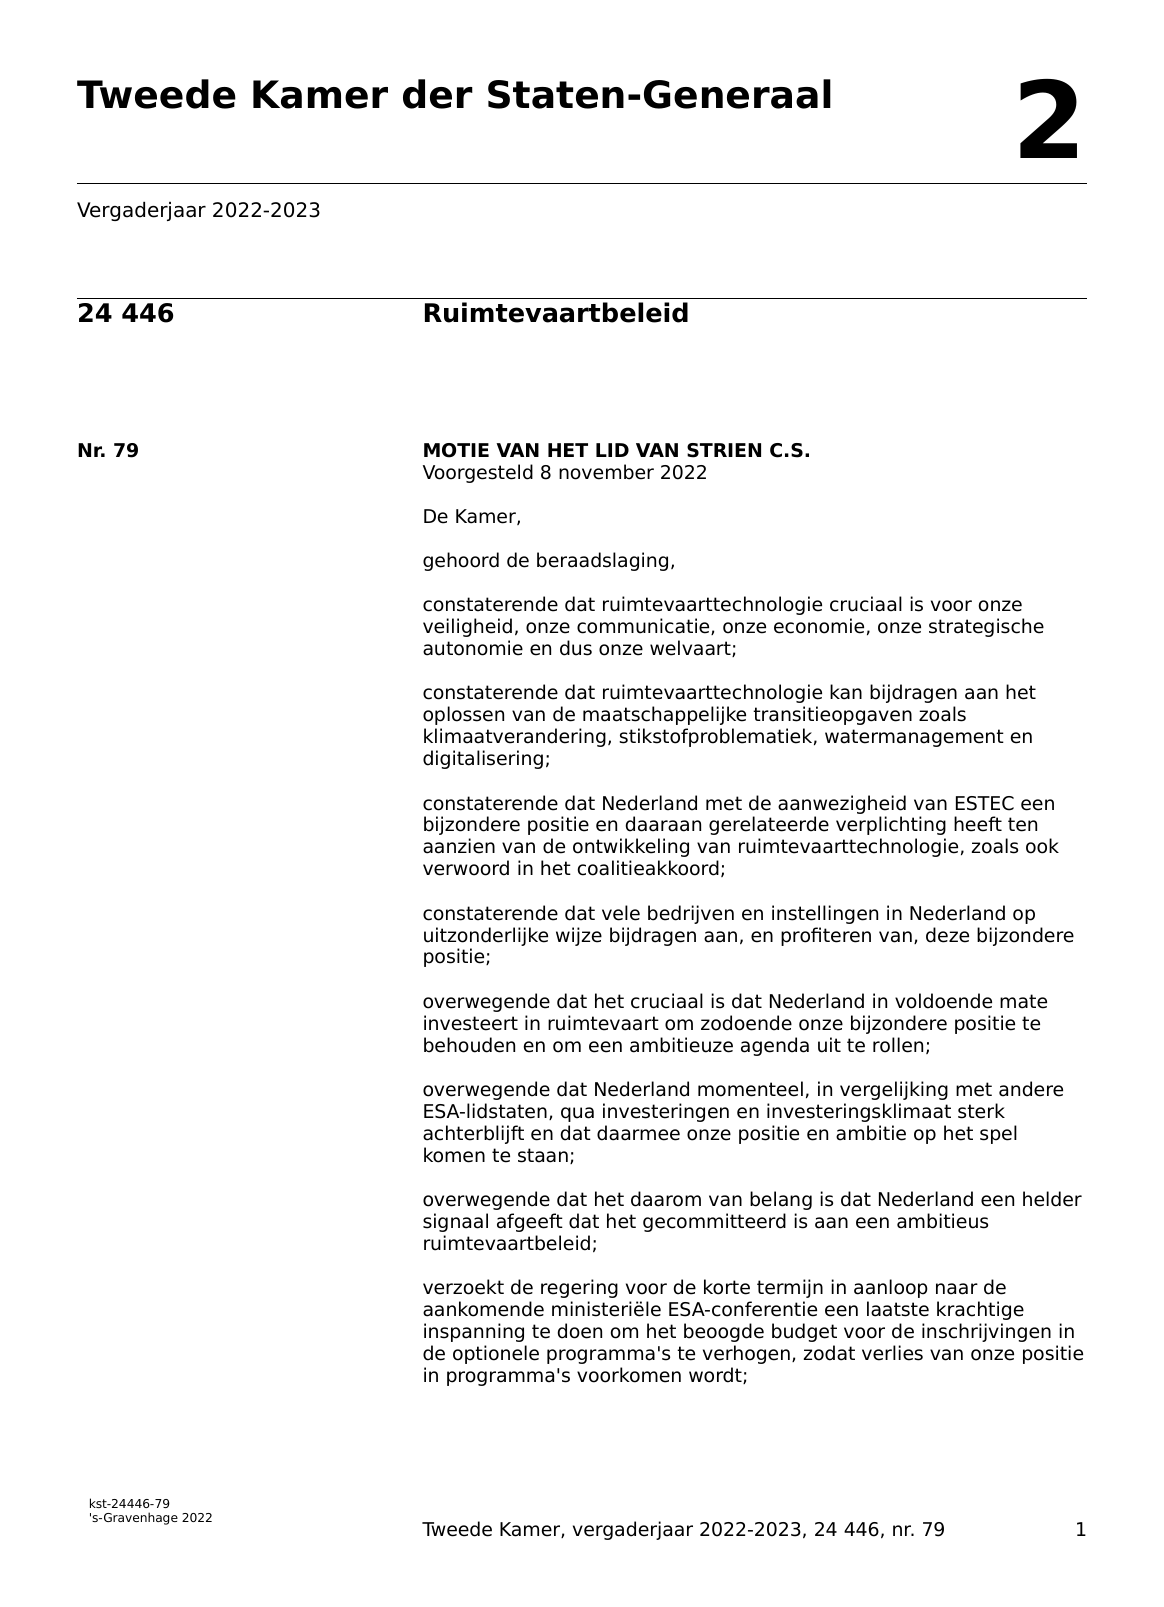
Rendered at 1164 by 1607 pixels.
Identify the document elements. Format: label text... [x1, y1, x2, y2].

text constaterende dat Nederland met de aanwezigheid van ESTEC een bijzondere positie en daaraan gerelateerde verplichting heeft ten aanzien van de ontwikkeling van ruimtevaarttechnologie, zoals ook verwoord in het coalitieakkoord; [422, 792, 1087, 880]
text constaterende dat ruimtevaarttechnologie kan bijdragen aan het oplossen van de maatschappelijke transitieopgaven zoals klimaatverandering, stikstofproblematiek, watermanagement en digitalisering; [422, 682, 1087, 770]
text Voorgesteld 8 november 2022 [422, 462, 1087, 484]
table_header Tweede Kamer der Staten-Generaal [77, 59, 886, 183]
text 's-Gravenhage 2022 [88, 1511, 323, 1525]
text overwegende dat het cruciaal is dat Nederland in voldoende mate investeert in ruimtevaart om zodoende onze bijzondere positie te behouden en om een ambitieuze agenda uit te rollen; [422, 991, 1087, 1057]
text kst-24446-79 [88, 1497, 323, 1511]
table_cell Vergaderjaar 2022-2023 [77, 184, 1087, 298]
text overwegende dat Nederland momenteel, in vergelijking met andere ESA-lidstaten, qua investeringen en investeringsklimaat sterk achterblijft en dat daarmee onze positie en ambitie op het spel komen te staan; [422, 1079, 1087, 1167]
text constaterende dat vele bedrijven en instellingen in Nederland op uitzonderlijke wijze bijdragen aan, en profiteren van, deze bijzondere positie; [422, 902, 1087, 968]
table_header 2 [886, 59, 1087, 183]
text De Kamer, [422, 506, 1087, 528]
subtitle 24 446 Ruimtevaartbeleid [77, 299, 1087, 329]
text overwegende dat het daarom van belang is dat Nederland een helder signaal afgeeft dat het gecommitteerd is aan een ambitieus ruimtevaartbeleid; [422, 1189, 1087, 1255]
text gehoord de beraadslaging, [422, 550, 1087, 572]
text verzoekt de regering voor de korte termijn in aanloop naar de aankomende ministeriële ESA-conferentie een laatste krachtige inspanning te doen om het beoogde budget voor de inschrijvingen in de optionele programma's te verhogen, zodat verlies van onze positie in programma's voorkomen wordt; [422, 1277, 1087, 1387]
subtitle Nr. 79 MOTIE VAN HET LID VAN STRIEN C.S. [77, 440, 1087, 462]
text constaterende dat ruimtevaarttechnologie cruciaal is voor onze veiligheid, onze communicatie, onze economie, onze strategische autonomie en dus onze welvaart; [422, 594, 1087, 660]
